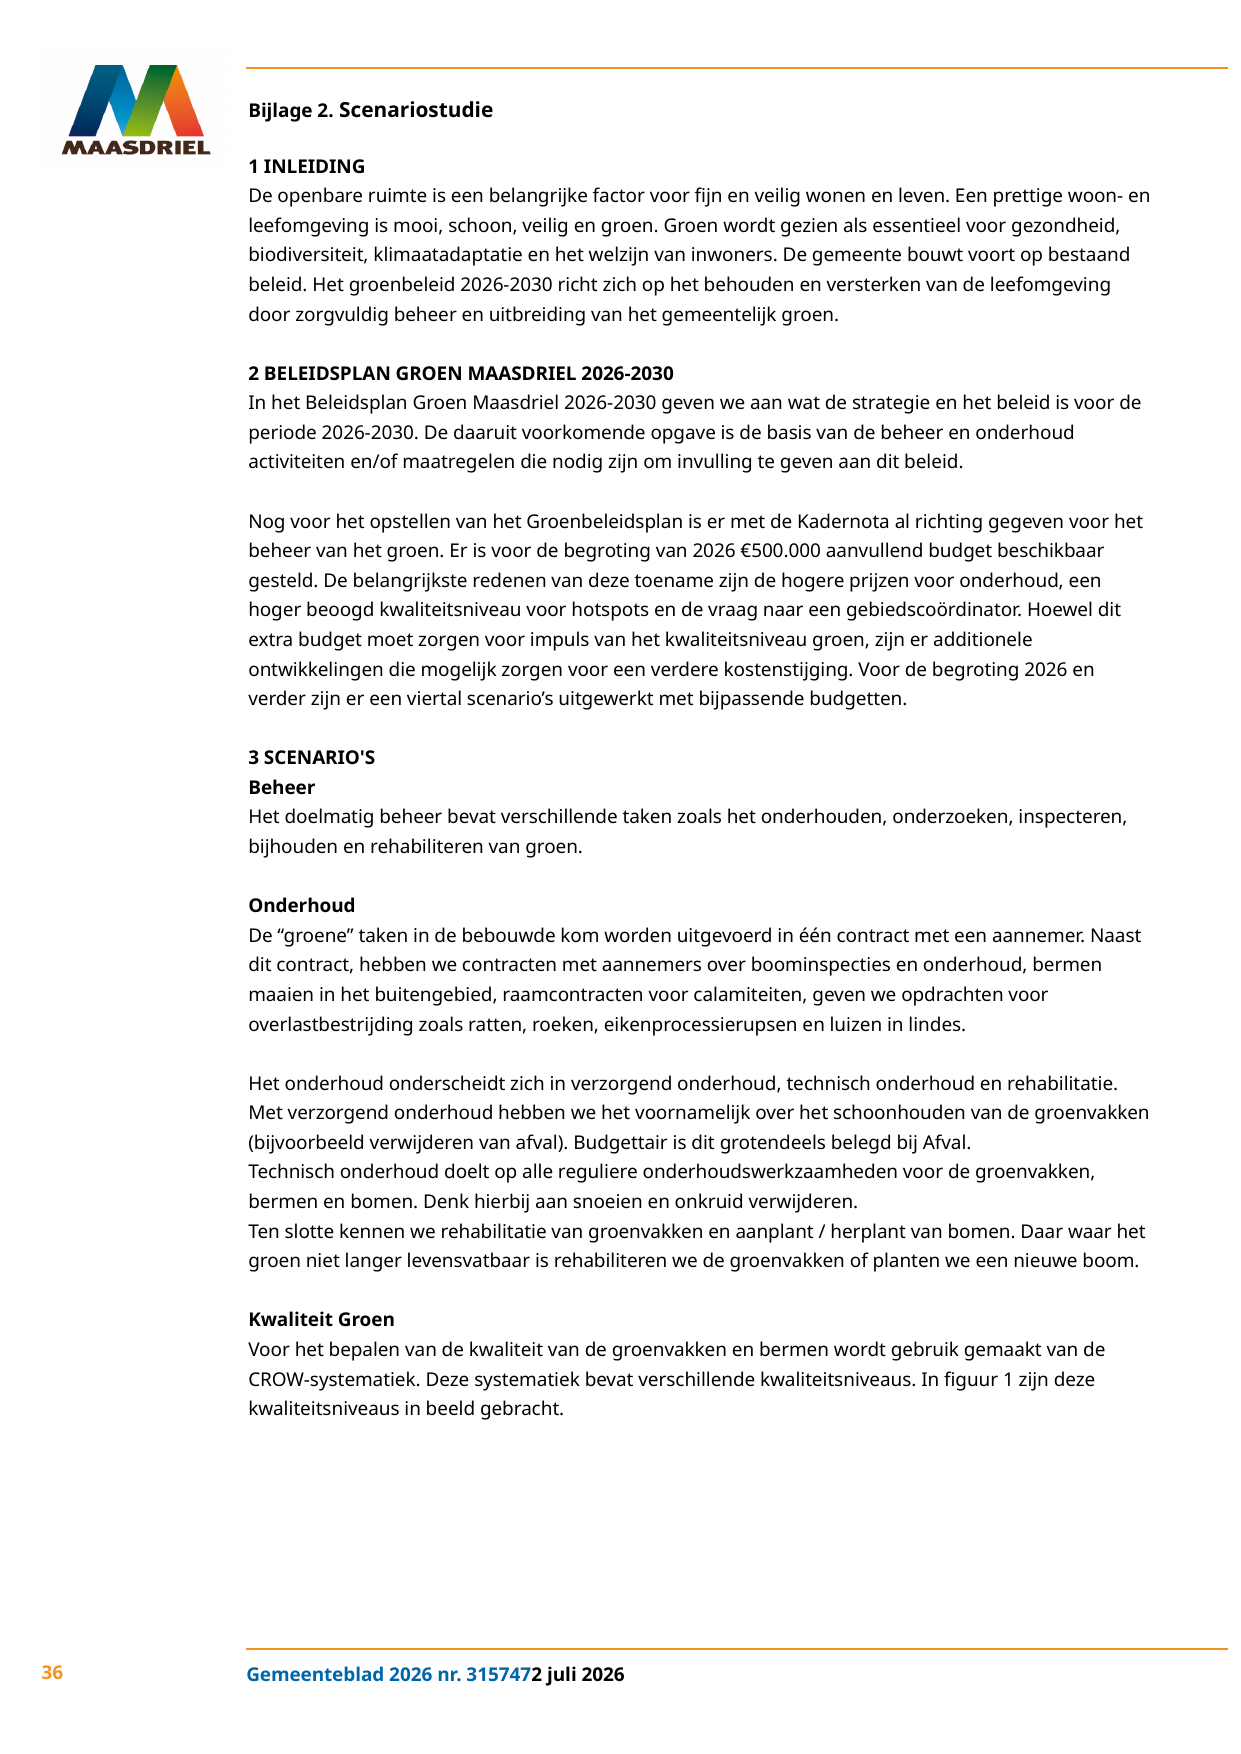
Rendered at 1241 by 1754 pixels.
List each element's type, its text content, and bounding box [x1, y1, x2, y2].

text 1 INLEIDING [248, 153, 1152, 179]
text In het Beleidsplan Groen Maasdriel 2026-2030 geven we aan wat de strategie en het beleid is voor de periode 2026-2030. De daaruit voorkomende opgave is de basis van de beheer en onderhoud activiteiten en/of maatregelen die nodig zijn om invulling te geven aan dit beleid. [248, 389, 1152, 474]
text Beheer [248, 774, 1152, 800]
text De “groene” taken in de bebouwde kom worden uitgevoerd in één contract met een aannemer. Naast dit contract, hebben we contracten met aannemers over boominspecties en onderhoud, bermen maaien in het buitengebied, raamcontracten voor calamiteiten, geven we opdrachten voor overlastbestrijding zoals ratten, roeken, eikenprocessierupsen en luizen in lindes. [248, 922, 1152, 1037]
text Kwaliteit Groen [248, 1307, 1152, 1332]
text Nog voor het opstellen van het Groenbeleidsplan is er met de Kadernota al richting gegeven voor het beheer van het groen. Er is voor de begroting van 2026 €500.000 aanvullend budget beschikbaar gesteld. De belangrijkste redenen van deze toename zijn de hogere prijzen voor onderhoud, een hoger beoogd kwaliteitsniveau voor hotspots en de vraag naar een gebiedscoördinator. Hoewel dit extra budget moet zorgen voor impuls van het kwaliteitsniveau groen, zijn er additionele ontwikkelingen die mogelijk zorgen voor een verdere kostenstijging. Voor de begroting 2026 en verder zijn er een viertal scenario’s uitgewerkt met bijpassende budgetten. [248, 508, 1152, 711]
text Bijlage 2. Scenariostudie [248, 95, 1152, 123]
text De openbare ruimte is een belangrijke factor voor fijn en veilig wonen en leven. Een prettige woon- en leefomgeving is mooi, schoon, veilig en groen. Groen wordt gezien als essentieel voor gezondheid, biodiversiteit, klimaatadaptatie en het welzijn van inwoners. De gemeente bouwt voort op bestaand beleid. Het groenbeleid 2026-2030 richt zich op het behouden en versterken van de leefomgeving door zorgvuldig beheer en uitbreiding van het gemeentelijk groen. [248, 182, 1152, 327]
text Onderhoud [248, 892, 1152, 918]
text Het doelmatig beheer bevat verschillende taken zoals het onderhouden, onderzoeken, inspecteren, bijhouden en rehabiliteren van groen. [248, 804, 1152, 859]
text 3 SCENARIO'S [248, 744, 1152, 770]
text Het onderhoud onderscheidt zich in verzorgend onderhoud, technisch onderhoud en rehabilitatie. Met verzorgend onderhoud hebben we het voornamelijk over het schoonhouden van de groenvakken (bijvoorbeeld verwijderen van afval). Budgettair is dit grotendeels belegd bij Afval. [248, 1070, 1152, 1155]
text Voor het bepalen van de kwaliteit van de groenvakken en bermen wordt gebruik gemaakt van de CROW-systematiek. Deze systematiek bevat verschillende kwaliteitsniveaus. In figuur 1 zijn deze kwaliteitsniveaus in beeld gebracht. [248, 1336, 1152, 1421]
text Ten slotte kennen we rehabilitatie van groenvakken en aanplant / herplant van bomen. Daar waar het groen niet langer levensvatbaar is rehabiliteren we de groenvakken of planten we een nieuwe boom. [248, 1218, 1152, 1273]
text 2 BELEIDSPLAN GROEN MAASDRIEL 2026-2030 [248, 360, 1152, 386]
text Technisch onderhoud doelt op alle reguliere onderhoudswerkzaamheden voor de groenvakken, bermen en bomen. Denk hierbij aan snoeien en onkruid verwijderen. [248, 1159, 1152, 1214]
picture [41, 47, 231, 172]
